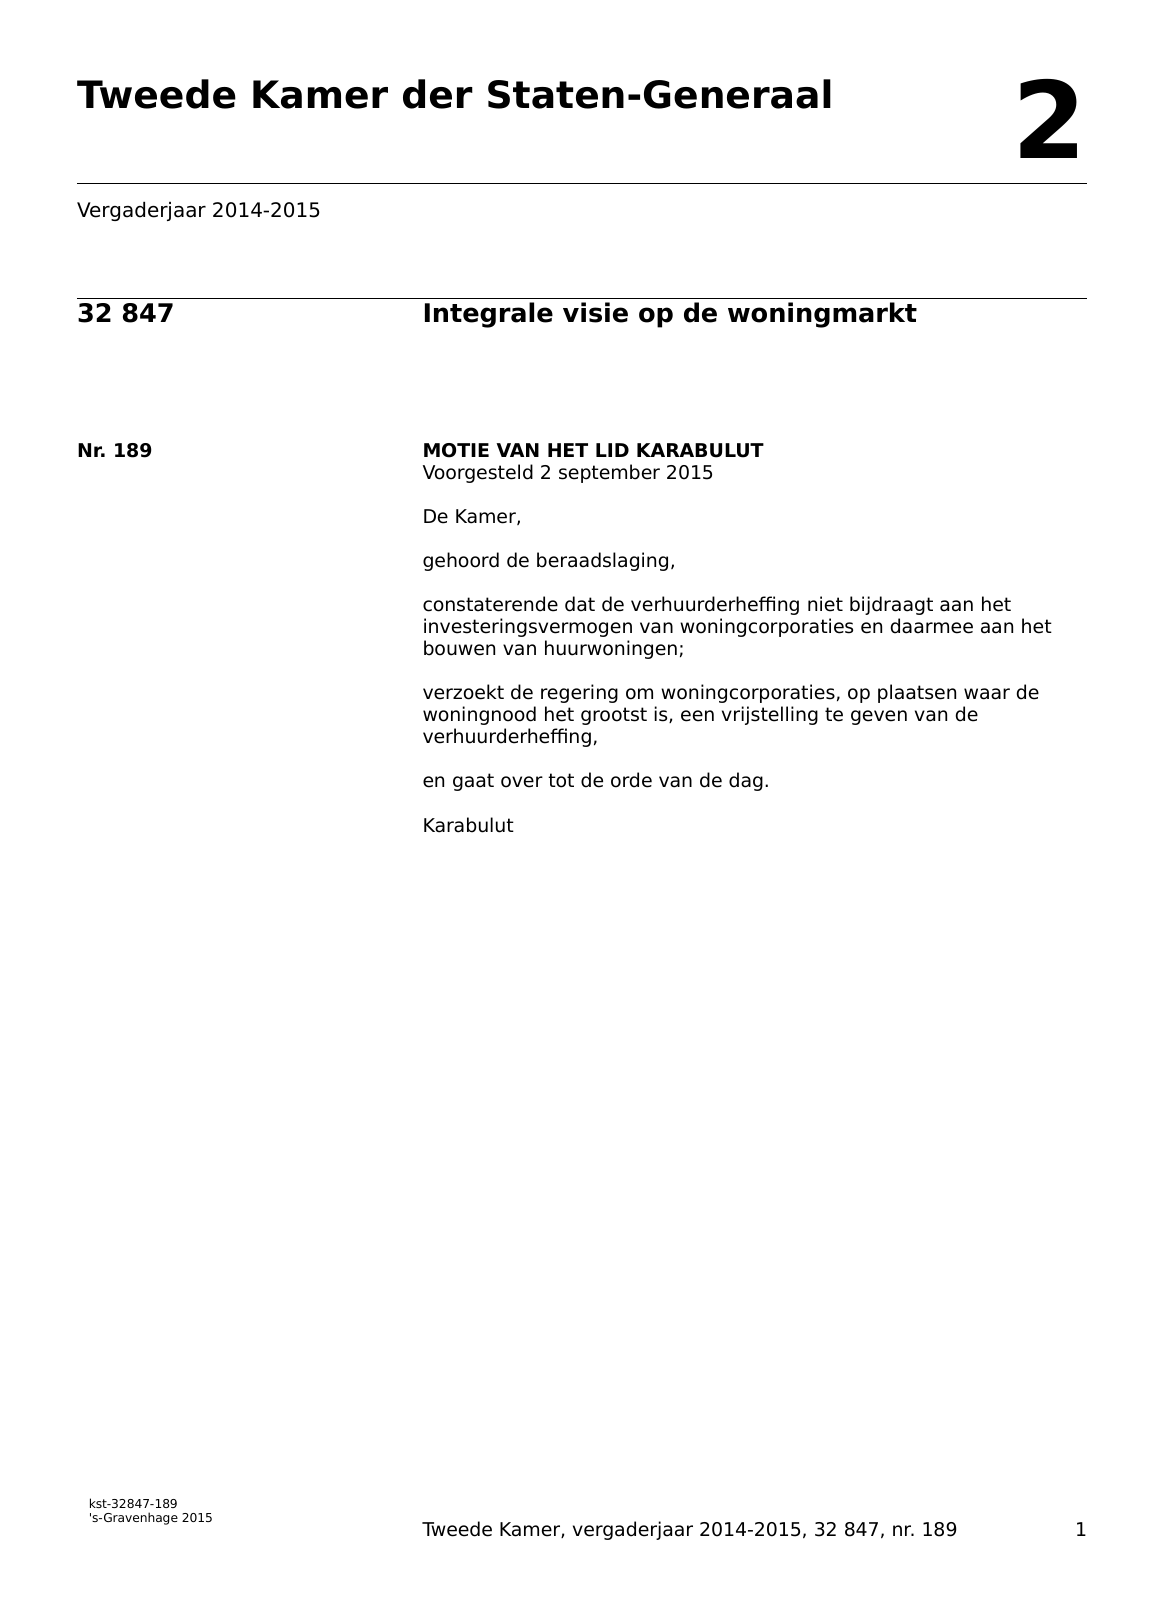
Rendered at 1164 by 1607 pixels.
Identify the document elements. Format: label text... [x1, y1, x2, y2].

table_cell Vergaderjaar 2014-2015 [77, 184, 1087, 298]
text verzoekt de regering om woningcorporaties, op plaatsen waar de woningnood het grootst is, een vrijstelling te geven van de verhuurderheffing, [422, 682, 1087, 748]
subtitle Nr. 189 MOTIE VAN HET LID KARABULUT [77, 440, 1087, 462]
text en gaat over tot de orde van de dag. [422, 770, 1087, 792]
text kst-32847-189 [88, 1497, 323, 1511]
text 's-Gravenhage 2015 [88, 1511, 323, 1525]
text Karabulut [422, 814, 1087, 837]
text Voorgesteld 2 september 2015 [422, 462, 1087, 484]
table_header 2 [886, 59, 1087, 183]
text gehoord de beraadslaging, [422, 550, 1087, 572]
table_header Tweede Kamer der Staten-Generaal [77, 59, 886, 183]
text constaterende dat de verhuurderheffing niet bijdraagt aan het investeringsvermogen van woningcorporaties en daarmee aan het bouwen van huurwoningen; [422, 594, 1087, 660]
subtitle 32 847 Integrale visie op de woningmarkt [77, 299, 1087, 329]
text De Kamer, [422, 506, 1087, 528]
